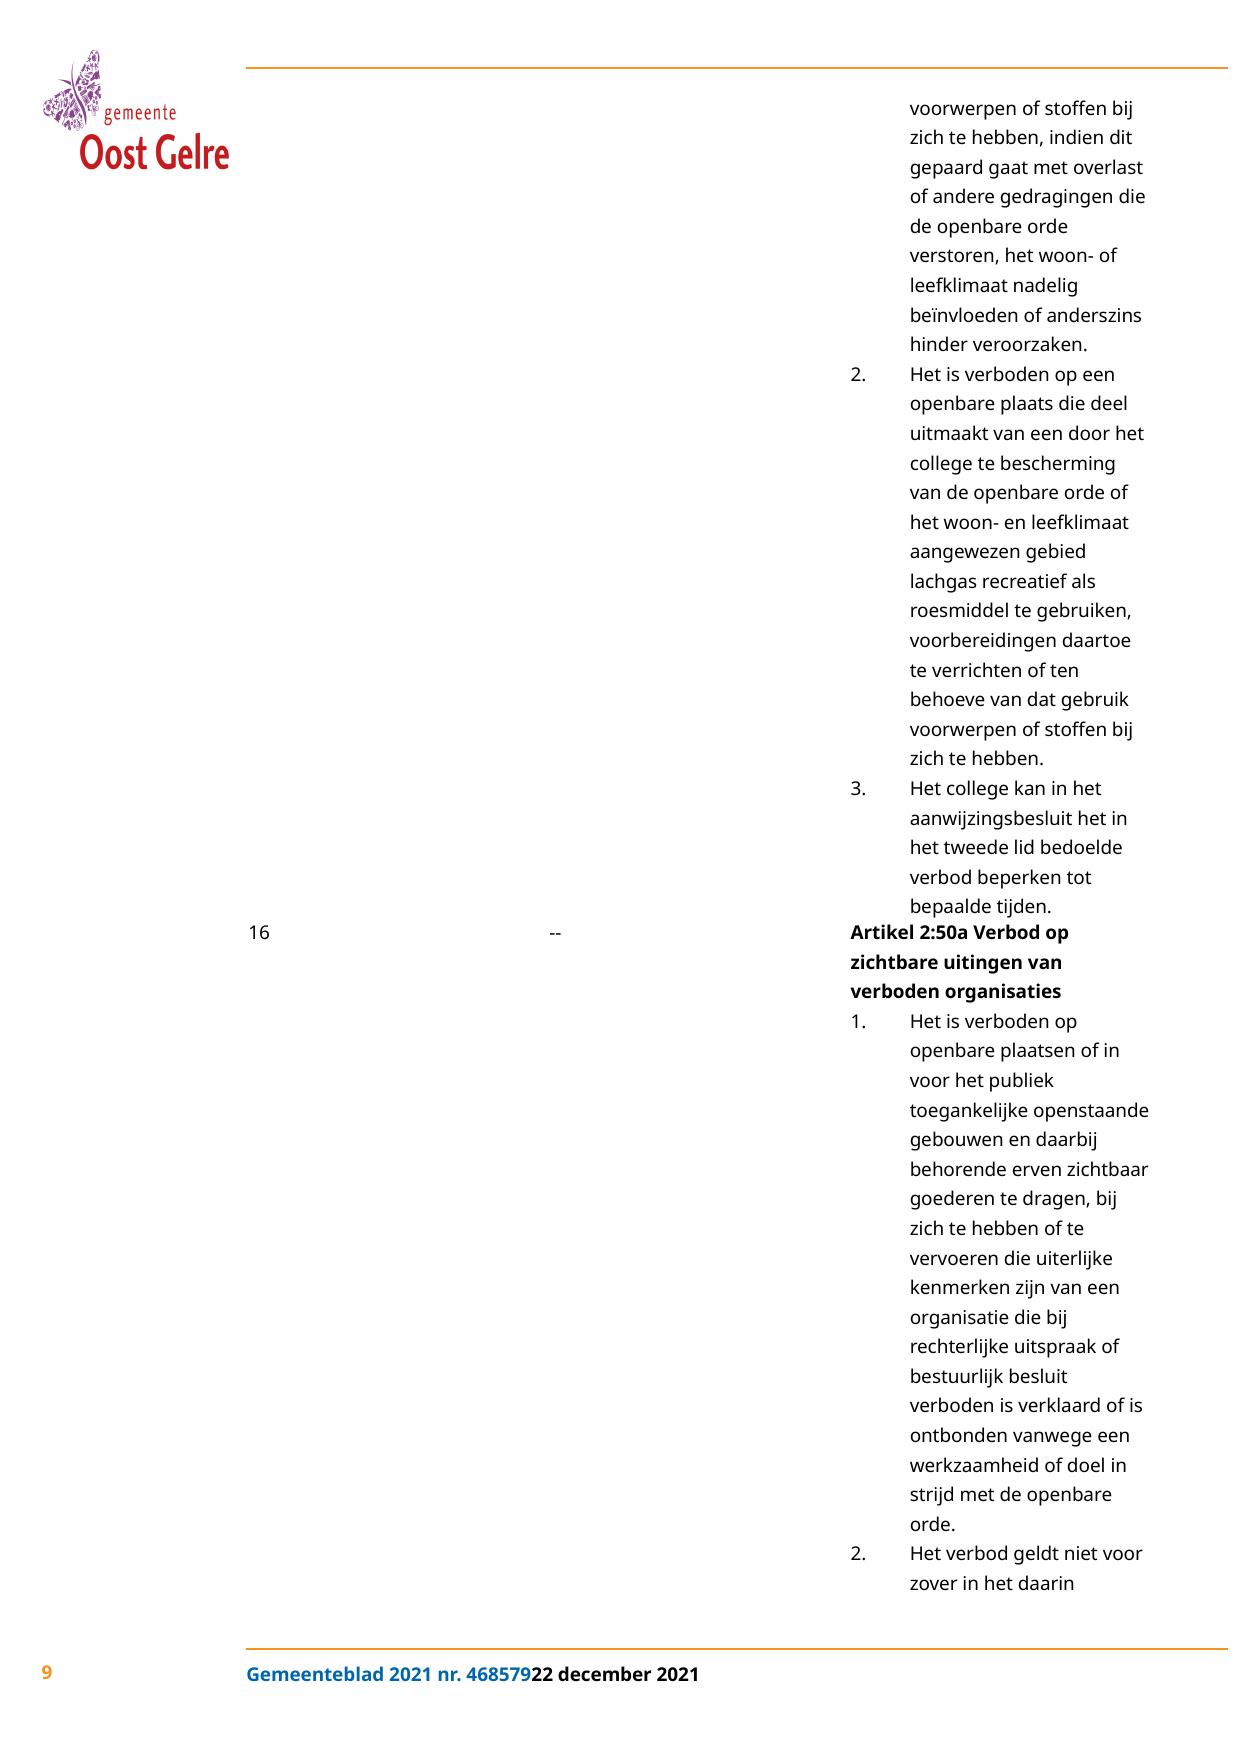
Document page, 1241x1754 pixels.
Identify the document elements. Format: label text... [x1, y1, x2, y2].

table_cell -- [549, 95, 850, 919]
table_cell 16 [248, 919, 549, 1596]
table_cell -- [549, 919, 850, 1596]
picture [41, 47, 231, 172]
table_cell [248, 95, 549, 919]
table_cell voorwerpen of stoffen bij zich te hebben, indien dit gepaard gaat met overlast of andere gedragingen die de openbare orde verstoren, het woon- of leefklimaat nadelig beïnvloeden of anderszins hinder veroorzaken. Het is verboden op een openbare plaats die deel uitmaakt van een door het college te bescherming van de openbare orde of het woon- en leefklimaat aangewezen gebied lachgas recreatief als roesmiddel te gebruiken, voorbereidingen daartoe te verrichten of ten behoeve van dat gebruik voorwerpen of stoffen bij zich te hebben. Het college kan in het aanwijzingsbesluit het in het tweede lid bedoelde verbod beperken tot bepaalde tijden. [850, 95, 1152, 919]
table_cell Artikel 2:50a Verbod op zichtbare uitingen van verboden organisaties Het is verboden op openbare plaatsen of in voor het publiek toegankelijke openstaande gebouwen en daarbij behorende erven zichtbaar goederen te dragen, bij zich te hebben of te vervoeren die uiterlijke kenmerken zijn van een organisatie die bij rechterlijke uitspraak of bestuurlijk besluit verboden is verklaard of is ontbonden vanwege een werkzaamheid of doel in strijd met de openbare orde. Het verbod geldt niet voor zover in het daarin [850, 919, 1152, 1596]
